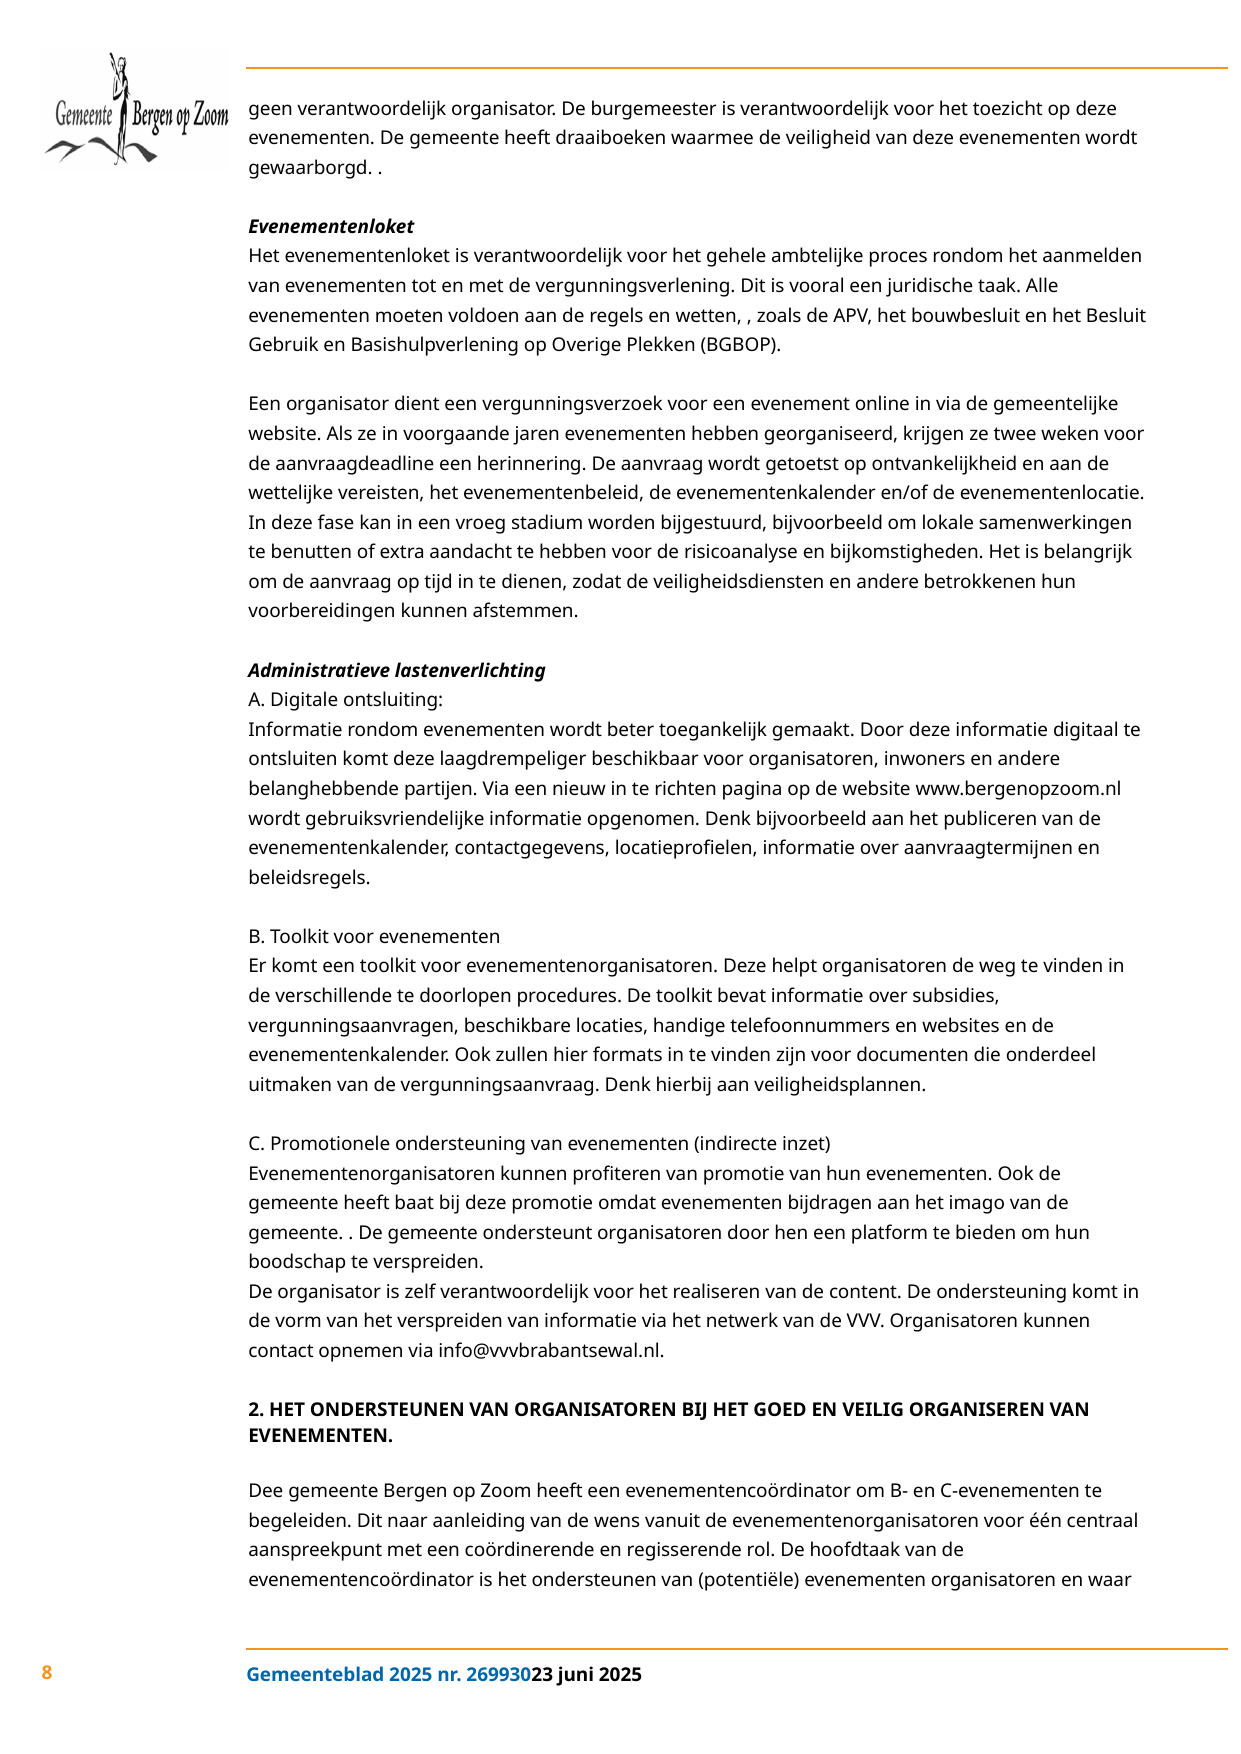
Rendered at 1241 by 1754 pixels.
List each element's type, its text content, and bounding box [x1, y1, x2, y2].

text Dee gemeente Bergen op Zoom heeft een evenementencoördinator om B- en C-evenementen te begeleiden. Dit naar aanleiding van de wens vanuit de evenementenorganisatoren voor één centraal aanspreekpunt met een coördinerende en regisserende rol. De hoofdtaak van de evenementencoördinator is het ondersteunen van (potentiële) evenementen organisatoren en waar [248, 1477, 1152, 1592]
text Een organisator dient een vergunningsverzoek voor een evenement online in via de gemeentelijke website. Als ze in voorgaande jaren evenementen hebben georganiseerd, krijgen ze twee weken voor de aanvraagdeadline een herinnering. De aanvraag wordt getoetst op ontvankelijkheid en aan de wettelijke vereisten, het evenementenbeleid, de evenementenkalender en/of de evenementenlocatie. In deze fase kan in een vroeg stadium worden bijgestuurd, bijvoorbeeld om lokale samenwerkingen te benutten of extra aandacht te hebben voor de risicoanalyse en bijkomstigheden. Het is belangrijk om de aanvraag op tijd in te dienen, zodat de veiligheidsdiensten en andere betrokkenen hun voorbereidingen kunnen afstemmen. [248, 391, 1152, 623]
text A. Digitale ontsluiting: [248, 686, 1152, 712]
text Evenementenorganisatoren kunnen profiteren van promotie van hun evenementen. Ook de gemeente heeft baat bij deze promotie omdat evenementen bijdragen aan het imago van de gemeente. . De gemeente ondersteunt organisatoren door hen een platform te bieden om hun boodschap te verspreiden. [248, 1160, 1152, 1274]
picture [41, 47, 231, 172]
text Evenementenloket [248, 213, 1152, 239]
text Administratieve lastenverlichting [248, 657, 1152, 683]
text Het evenementenloket is verantwoordelijk voor het gehele ambtelijke proces rondom het aanmelden van evenementen tot en met de vergunningsverlening. Dit is vooral een juridische taak. Alle evenementen moeten voldoen aan de regels en wetten, , zoals de APV, het bouwbesluit en het Besluit Gebruik en Basishulpverlening op Overige Plekken (BGBOP). [248, 243, 1152, 357]
text C. Promotionele ondersteuning van evenementen (indirecte inzet) [248, 1130, 1152, 1156]
text De organisator is zelf verantwoordelijk voor het realiseren van de content. De ondersteuning komt in de vorm van het verspreiden van informatie via het netwerk van de VVV. Organisatoren kunnen contact opnemen via info@vvvbrabantsewal.nl. [248, 1278, 1152, 1363]
text B. Toolkit voor evenementen [248, 923, 1152, 949]
text geen verantwoordelijk organisator. De burgemeester is verantwoordelijk voor het toezicht op deze evenementen. De gemeente heeft draaiboeken waarmee de veiligheid van deze evenementen wordt gewaarborgd. . [248, 95, 1152, 180]
text Er komt een toolkit voor evenementenorganisatoren. Deze helpt organisatoren de weg te vinden in de verschillende te doorlopen procedures. De toolkit bevat informatie over subsidies, vergunningsaanvragen, beschikbare locaties, handige telefoonnummers en websites en de evenementenkalender. Ook zullen hier formats in te vinden zijn voor documenten die onderdeel uitmaken van de vergunningsaanvraag. Denk hierbij aan veiligheidsplannen. [248, 953, 1152, 1097]
text Informatie rondom evenementen wordt beter toegankelijk gemaakt. Door deze informatie digitaal te ontsluiten komt deze laagdrempeliger beschikbaar voor organisatoren, inwoners en andere belanghebbende partijen. Via een nieuw in te richten pagina op de website www.bergenopzoom.nl wordt gebruiksvriendelijke informatie opgenomen. Denk bijvoorbeeld aan het publiceren van de evenementenkalender, contactgegevens, locatieprofielen, informatie over aanvraagtermijnen en beleidsregels. [248, 716, 1152, 890]
text 2. HET ONDERSTEUNEN VAN ORGANISATOREN BIJ HET GOED EN VEILIG ORGANISEREN VAN EVENEMENTEN. [248, 1396, 1152, 1448]
